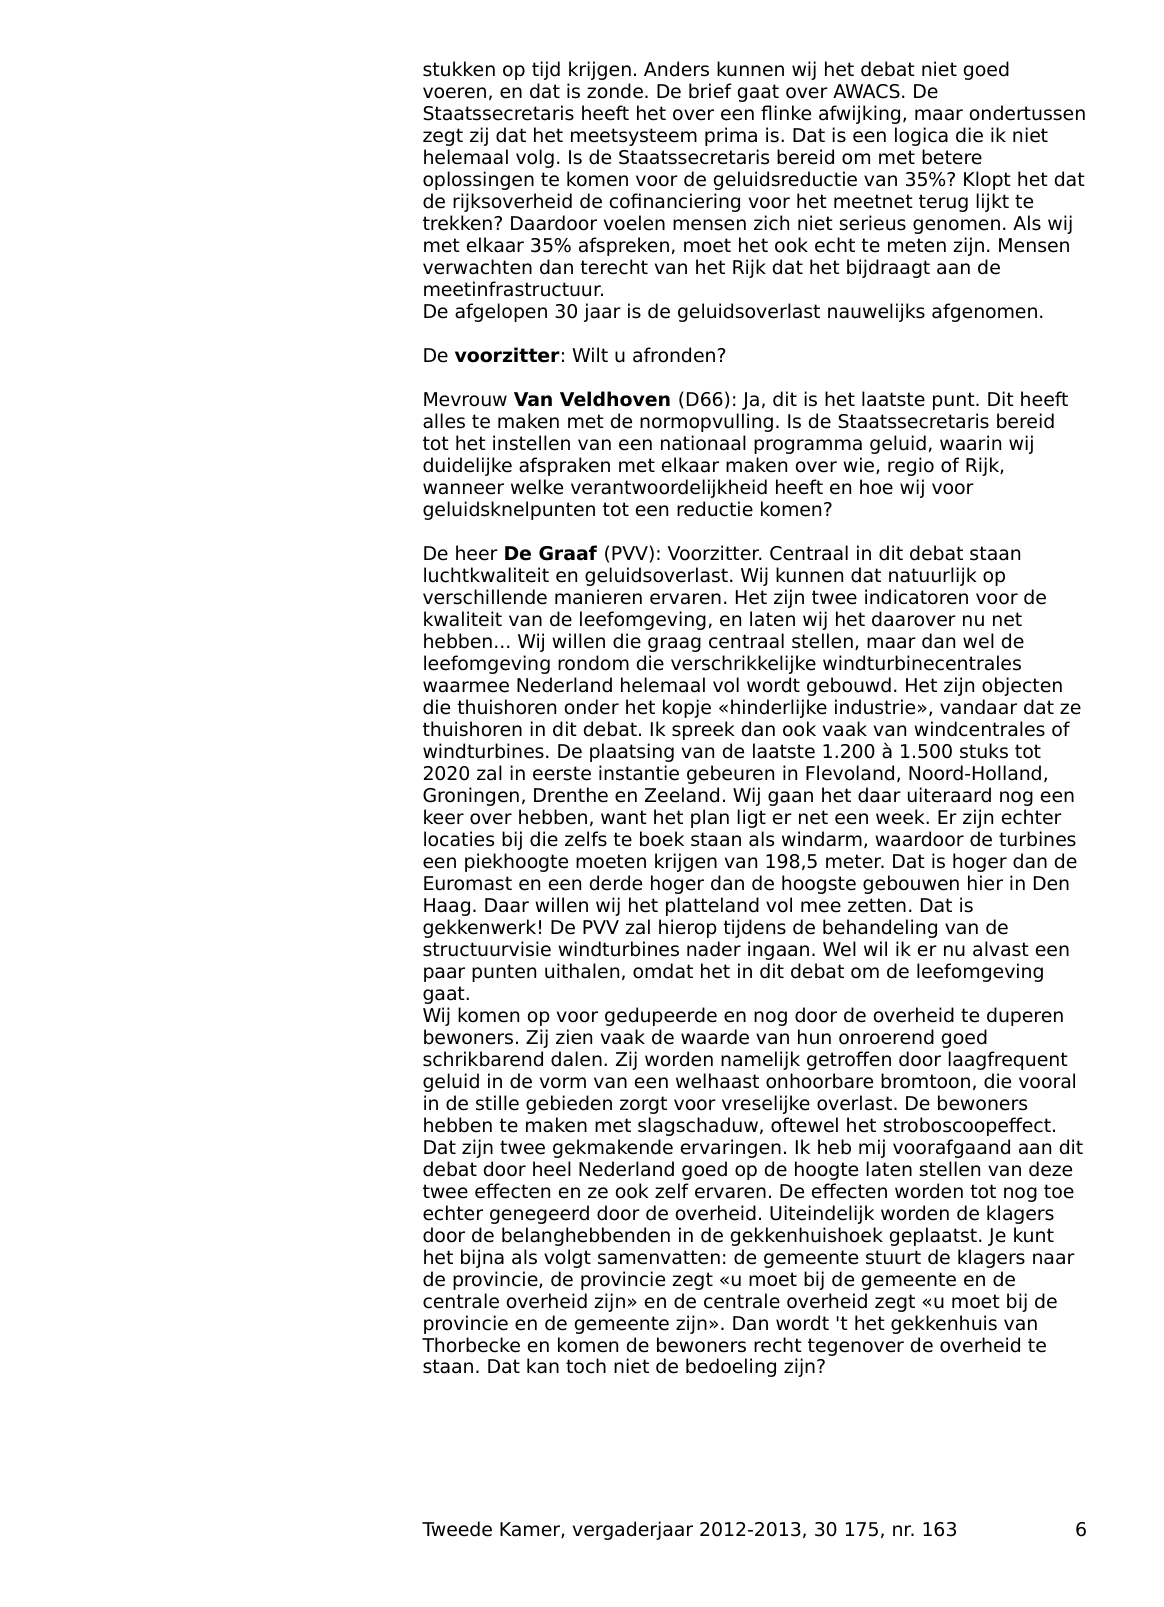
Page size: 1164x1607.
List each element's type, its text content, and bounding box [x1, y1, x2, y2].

text De heer De Graaf (PVV): Voorzitter. Centraal in dit debat staan luchtkwaliteit en geluidsoverlast. Wij kunnen dat natuurlijk op verschillende manieren ervaren. Het zijn twee indicatoren voor de kwaliteit van de leefomgeving, en laten wij het daarover nu net hebben... Wij willen die graag centraal stellen, maar dan wel de leefomgeving rondom die verschrikkelijke windturbinecentrales waarmee Nederland helemaal vol wordt gebouwd. Het zijn objecten die thuishoren onder het kopje «hinderlijke industrie», vandaar dat ze thuishoren in dit debat. Ik spreek dan ook vaak van windcentrales of windturbines. De plaatsing van de laatste 1.200 à 1.500 stuks tot 2020 zal in eerste instantie gebeuren in Flevoland, Noord-Holland, Groningen, Drenthe en Zeeland. Wij gaan het daar uiteraard nog een keer over hebben, want het plan ligt er net een week. Er zijn echter locaties bij die zelfs te boek staan als windarm, waardoor de turbines een piekhoogte moeten krijgen van 198,5 meter. Dat is hoger dan de Euromast en een derde hoger dan de hoogste gebouwen hier in Den Haag. Daar willen wij het platteland vol mee zetten. Dat is gekkenwerk! De PVV zal hierop tijdens de behandeling van de structuurvisie windturbines nader ingaan. Wel wil ik er nu alvast een paar punten uithalen, omdat het in dit debat om de leefomgeving gaat. [422, 543, 1087, 1005]
text Wij komen op voor gedupeerde en nog door de overheid te duperen bewoners. Zij zien vaak de waarde van hun onroerend goed schrikbarend dalen. Zij worden namelijk getroffen door laagfrequent geluid in de vorm van een welhaast onhoorbare bromtoon, die vooral in de stille gebieden zorgt voor vreselijke overlast. De bewoners hebben te maken met slagschaduw, oftewel het stroboscoopeffect. Dat zijn twee gekmakende ervaringen. Ik heb mij voorafgaand aan dit debat door heel Nederland goed op de hoogte laten stellen van deze twee effecten en ze ook zelf ervaren. De effecten worden tot nog toe echter genegeerd door de overheid. Uiteindelijk worden de klagers door de belanghebbenden in de gekkenhuishoek geplaatst. Je kunt het bijna als volgt samenvatten: de gemeente stuurt de klagers naar de provincie, de provincie zegt «u moet bij de gemeente en de centrale overheid zijn» en de centrale overheid zegt «u moet bij de provincie en de gemeente zijn». Dan wordt 't het gekkenhuis van Thorbecke en komen de bewoners recht tegenover de overheid te staan. Dat kan toch niet de bedoeling zijn? [422, 1005, 1087, 1378]
text De afgelopen 30 jaar is de geluidsoverlast nauwelijks afgenomen. [422, 301, 1087, 323]
text stukken op tijd krijgen. Anders kunnen wij het debat niet goed voeren, en dat is zonde. De brief gaat over AWACS. De Staatssecretaris heeft het over een flinke afwijking, maar ondertussen zegt zij dat het meetsysteem prima is. Dat is een logica die ik niet helemaal volg. Is de Staatssecretaris bereid om met betere oplossingen te komen voor de geluidsreductie van 35%? Klopt het dat de rijksoverheid de cofinanciering voor het meetnet terug lijkt te trekken? Daardoor voelen mensen zich niet serieus genomen. Als wij met elkaar 35% afspreken, moet het ook echt te meten zijn. Mensen verwachten dan terecht van het Rijk dat het bijdraagt aan de meetinfrastructuur. [422, 59, 1087, 301]
text De voorzitter: Wilt u afronden? [422, 345, 1087, 367]
text Mevrouw Van Veldhoven (D66): Ja, dit is het laatste punt. Dit heeft alles te maken met de normopvulling. Is de Staatssecretaris bereid tot het instellen van een nationaal programma geluid, waarin wij duidelijke afspraken met elkaar maken over wie, regio of Rijk, wanneer welke verantwoordelijkheid heeft en hoe wij voor geluidsknelpunten tot een reductie komen? [422, 389, 1087, 521]
